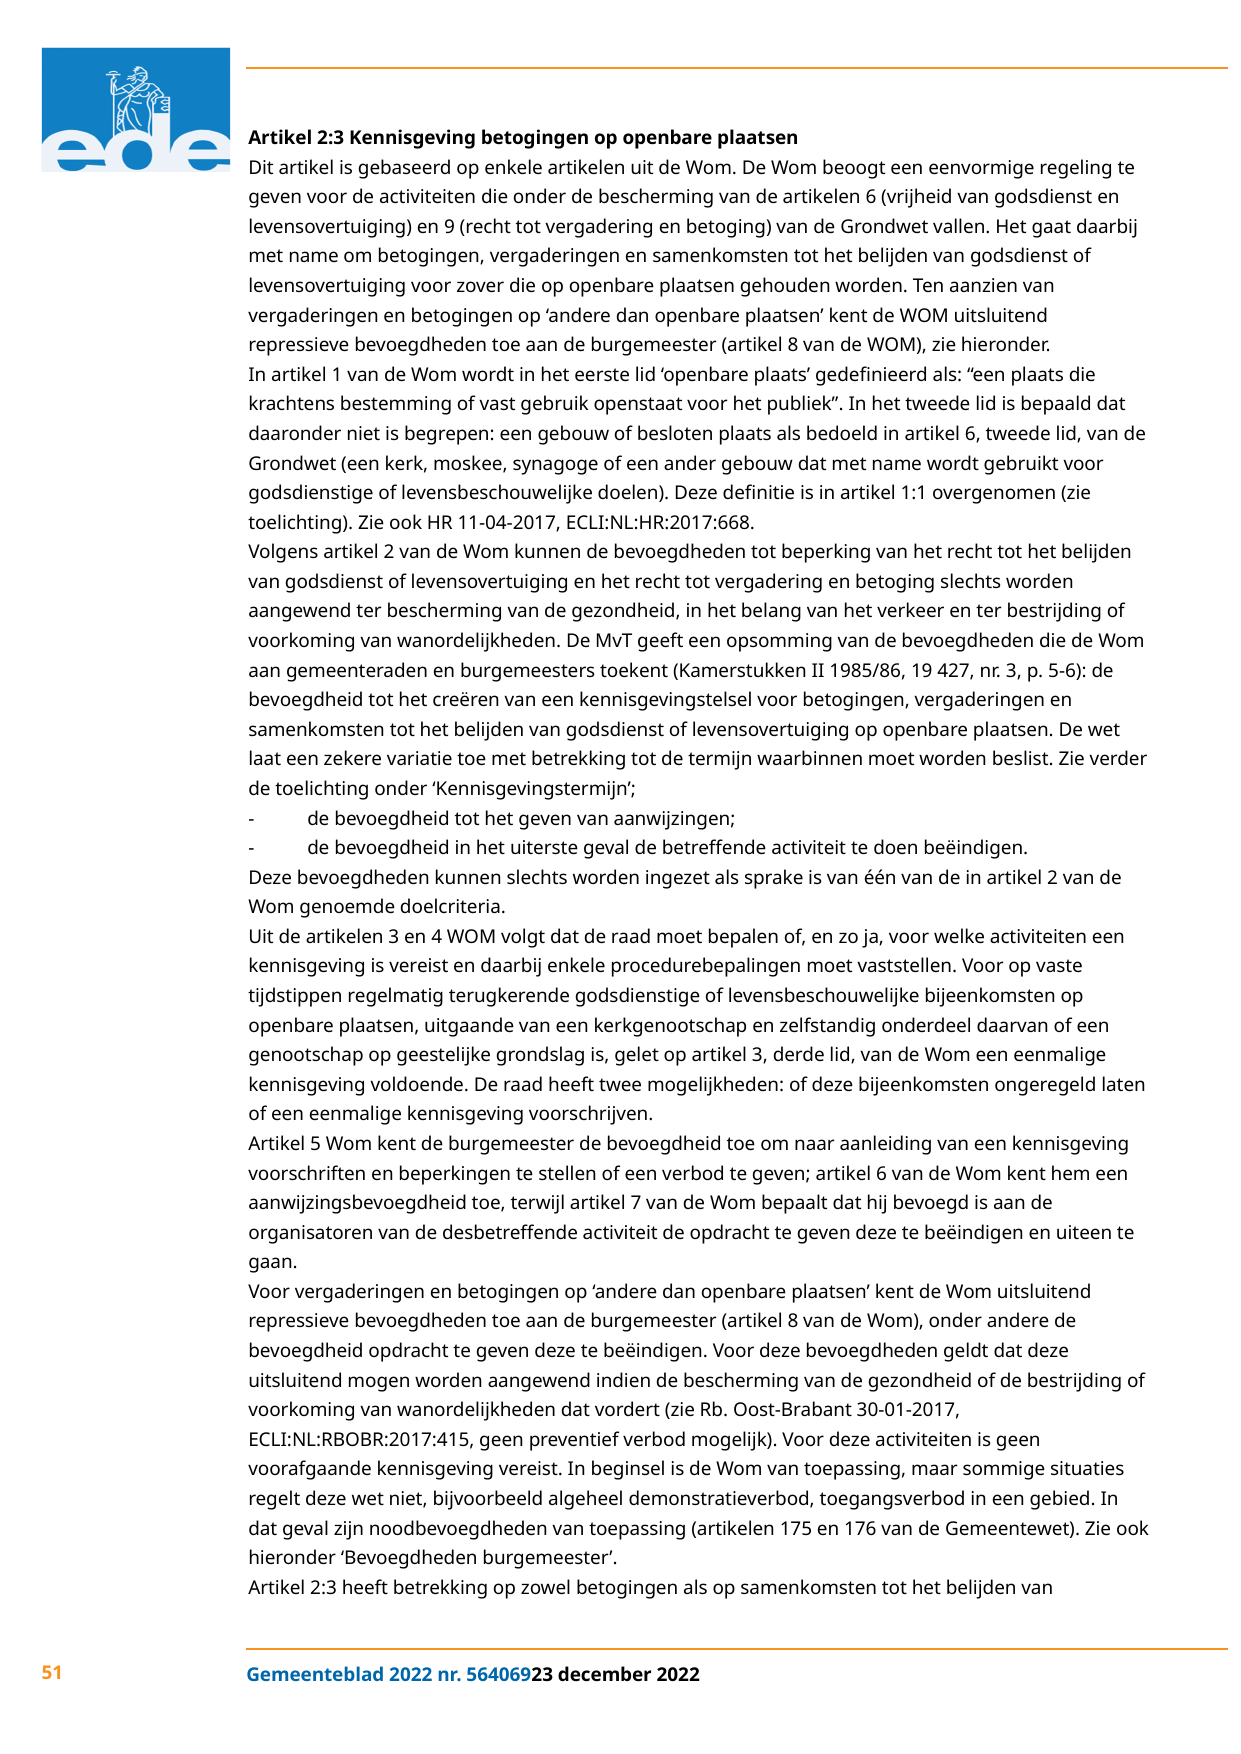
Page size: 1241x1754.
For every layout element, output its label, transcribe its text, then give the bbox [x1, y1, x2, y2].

text Artikel 2:3 Kennisgeving betogingen op openbare plaatsen [248, 124, 1152, 150]
text Uit de artikelen 3 en 4 WOM volgt dat de raad moet bepalen of, en zo ja, voor welke activiteiten een kennisgeving is vereist en daarbij enkele procedurebepalingen moet vaststellen. Voor op vaste tijdstippen regelmatig terugkerende godsdienstige of levensbeschouwelijke bijeenkomsten op openbare plaatsen, uitgaande van een kerkgenootschap en zelfstandig onderdeel daarvan of een genootschap op geestelijke grondslag is, gelet op artikel 3, derde lid, van de Wom een eenmalige kennisgeving voldoende. De raad heeft twee mogelijkheden: of deze bijeenkomsten ongeregeld laten of een eenmalige kennisgeving voorschrijven. [248, 923, 1152, 1126]
picture [41, 47, 231, 172]
text In artikel 1 van de Wom wordt in het eerste lid ‘openbare plaats’ gedefinieerd als: “een plaats die krachtens bestemming of vast gebruik openstaat voor het publiek”. In het tweede lid is bepaald dat daaronder niet is begrepen: een gebouw of besloten plaats als bedoeld in artikel 6, tweede lid, van de Grondwet (een kerk, moskee, synagoge of een ander gebouw dat met name wordt gebruikt voor godsdienstige of levensbeschouwelijke doelen). Deze definitie is in artikel 1:1 overgenomen (zie toelichting). Zie ook HR 11-04-2017, ECLI:NL:HR:2017:668. [248, 361, 1152, 535]
text Volgens artikel 2 van de Wom kunnen de bevoegdheden tot beperking van het recht tot het belijden van godsdienst of levensovertuiging en het recht tot vergadering en betoging slechts worden aangewend ter bescherming van de gezondheid, in het belang van het verkeer en ter bestrijding of voorkoming van wanordelijkheden. De MvT geeft een opsomming van de bevoegdheden die de Wom aan gemeenteraden en burgemeesters toekent (Kamerstukken II 1985/86, 19 427, nr. 3, p. 5-6): de bevoegdheid tot het creëren van een kennisgevingstelsel voor betogingen, vergaderingen en samenkomsten tot het belijden van godsdienst of levensovertuiging op openbare plaatsen. De wet laat een zekere variatie toe met betrekking tot de termijn waarbinnen moet worden beslist. Zie verder de toelichting onder ‘Kennisgevingstermijn’; [248, 538, 1152, 801]
text Voor vergaderingen en betogingen op ‘andere dan openbare plaatsen’ kent de Wom uitsluitend repressieve bevoegdheden toe aan de burgemeester (artikel 8 van de Wom), onder andere de bevoegdheid opdracht te geven deze te beëindigen. Voor deze bevoegdheden geldt dat deze uitsluitend mogen worden aangewend indien de bescherming van de gezondheid of de bestrijding of voorkoming van wanordelijkheden dat vordert (zie Rb. Oost-Brabant 30-01-2017, ECLI:NL:RBOBR:2017:415, geen preventief verbod mogelijk). Voor deze activiteiten is geen voorafgaande kennisgeving vereist. In beginsel is de Wom van toepassing, maar sommige situaties regelt deze wet niet, bijvoorbeeld algeheel demonstratieverbod, toegangsverbod in een gebied. In dat geval zijn noodbevoegdheden van toepassing (artikelen 175 en 176 van de Gemeentewet). Zie ook hieronder ‘Bevoegdheden burgemeester’. [248, 1278, 1152, 1570]
text Dit artikel is gebaseerd op enkele artikelen uit de Wom. De Wom beoogt een eenvormige regeling te geven voor de activiteiten die onder de bescherming van de artikelen 6 (vrijheid van godsdienst en levensovertuiging) en 9 (recht tot vergadering en betoging) van de Grondwet vallen. Het gaat daarbij met name om betogingen, vergaderingen en samenkomsten tot het belijden van godsdienst of levensovertuiging voor zover die op openbare plaatsen gehouden worden. Ten aanzien van vergaderingen en betogingen op ‘andere dan openbare plaatsen’ kent de WOM uitsluitend repressieve bevoegdheden toe aan de burgemeester (artikel 8 van de WOM), zie hieronder. [248, 154, 1152, 357]
list de bevoegdheid in het uiterste geval de betreffende activiteit te doen beëindigen. [248, 834, 1152, 860]
text Artikel 5 Wom kent de burgemeester de bevoegdheid toe om naar aanleiding van een kennisgeving voorschriften en beperkingen te stellen of een verbod te geven; artikel 6 van de Wom kent hem een aanwijzingsbevoegdheid toe, terwijl artikel 7 van de Wom bepaalt dat hij bevoegd is aan de organisatoren van de desbetreffende activiteit de opdracht te geven deze te beëindigen en uiteen te gaan. [248, 1130, 1152, 1274]
text Artikel 2:3 heeft betrekking op zowel betogingen als op samenkomsten tot het belijden van [248, 1574, 1152, 1600]
text Deze bevoegdheden kunnen slechts worden ingezet als sprake is van één van de in artikel 2 van de Wom genoemde doelcriteria. [248, 864, 1152, 919]
list de bevoegdheid tot het geven van aanwijzingen; [248, 805, 1152, 831]
